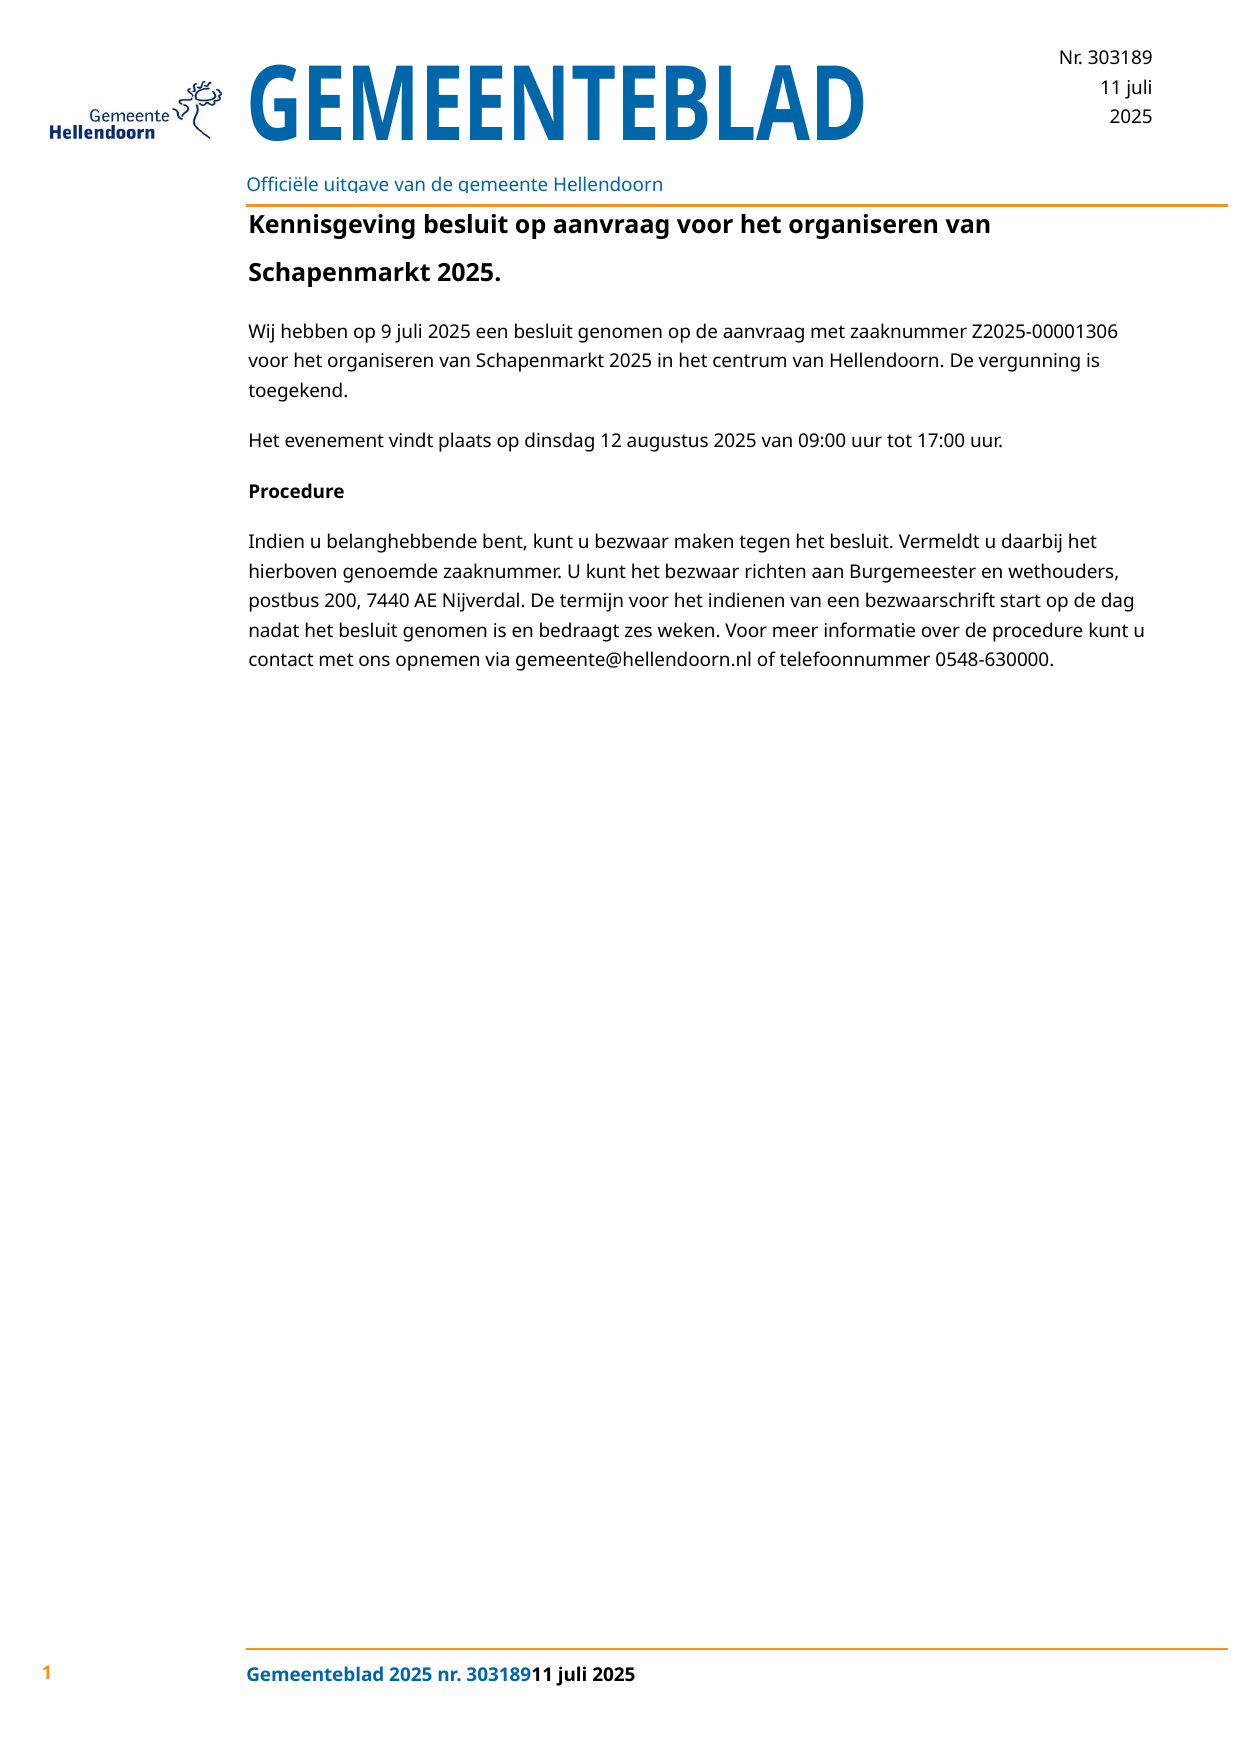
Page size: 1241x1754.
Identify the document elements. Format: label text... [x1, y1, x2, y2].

text Indien u belanghebbende bent, kunt u bezwaar maken tegen het besluit. Vermeldt u daarbij het hierboven genoemde zaaknummer. U kunt het bezwaar richten aan Burgemeester en wethouders, postbus 200, 7440 AE Nijverdal. De termijn voor het indienen van een bezwaarschrift start op de dag nadat het besluit genomen is en bedraagt zes weken. Voor meer informatie over de procedure kunt u contact met ons opnemen via gemeente@hellendoorn.nl of telefoonnummer 0548-630000. [248, 528, 1152, 672]
text Procedure [248, 478, 1152, 504]
picture [41, 47, 231, 172]
text Wij hebben op 9 juli 2025 een besluit genomen op de aanvraag met zaaknummer Z2025-00001306 voor het organiseren van Schapenmarkt 2025 in het centrum van Hellendoorn. De vergunning is toegekend. [248, 318, 1152, 403]
text Het evenement vindt plaats op dinsdag 12 augustus 2025 van 09:00 uur tot 17:00 uur. [248, 427, 1152, 453]
text Kennisgeving besluit op aanvraag voor het organiseren van Schapenmarkt 2025. [248, 207, 1152, 288]
